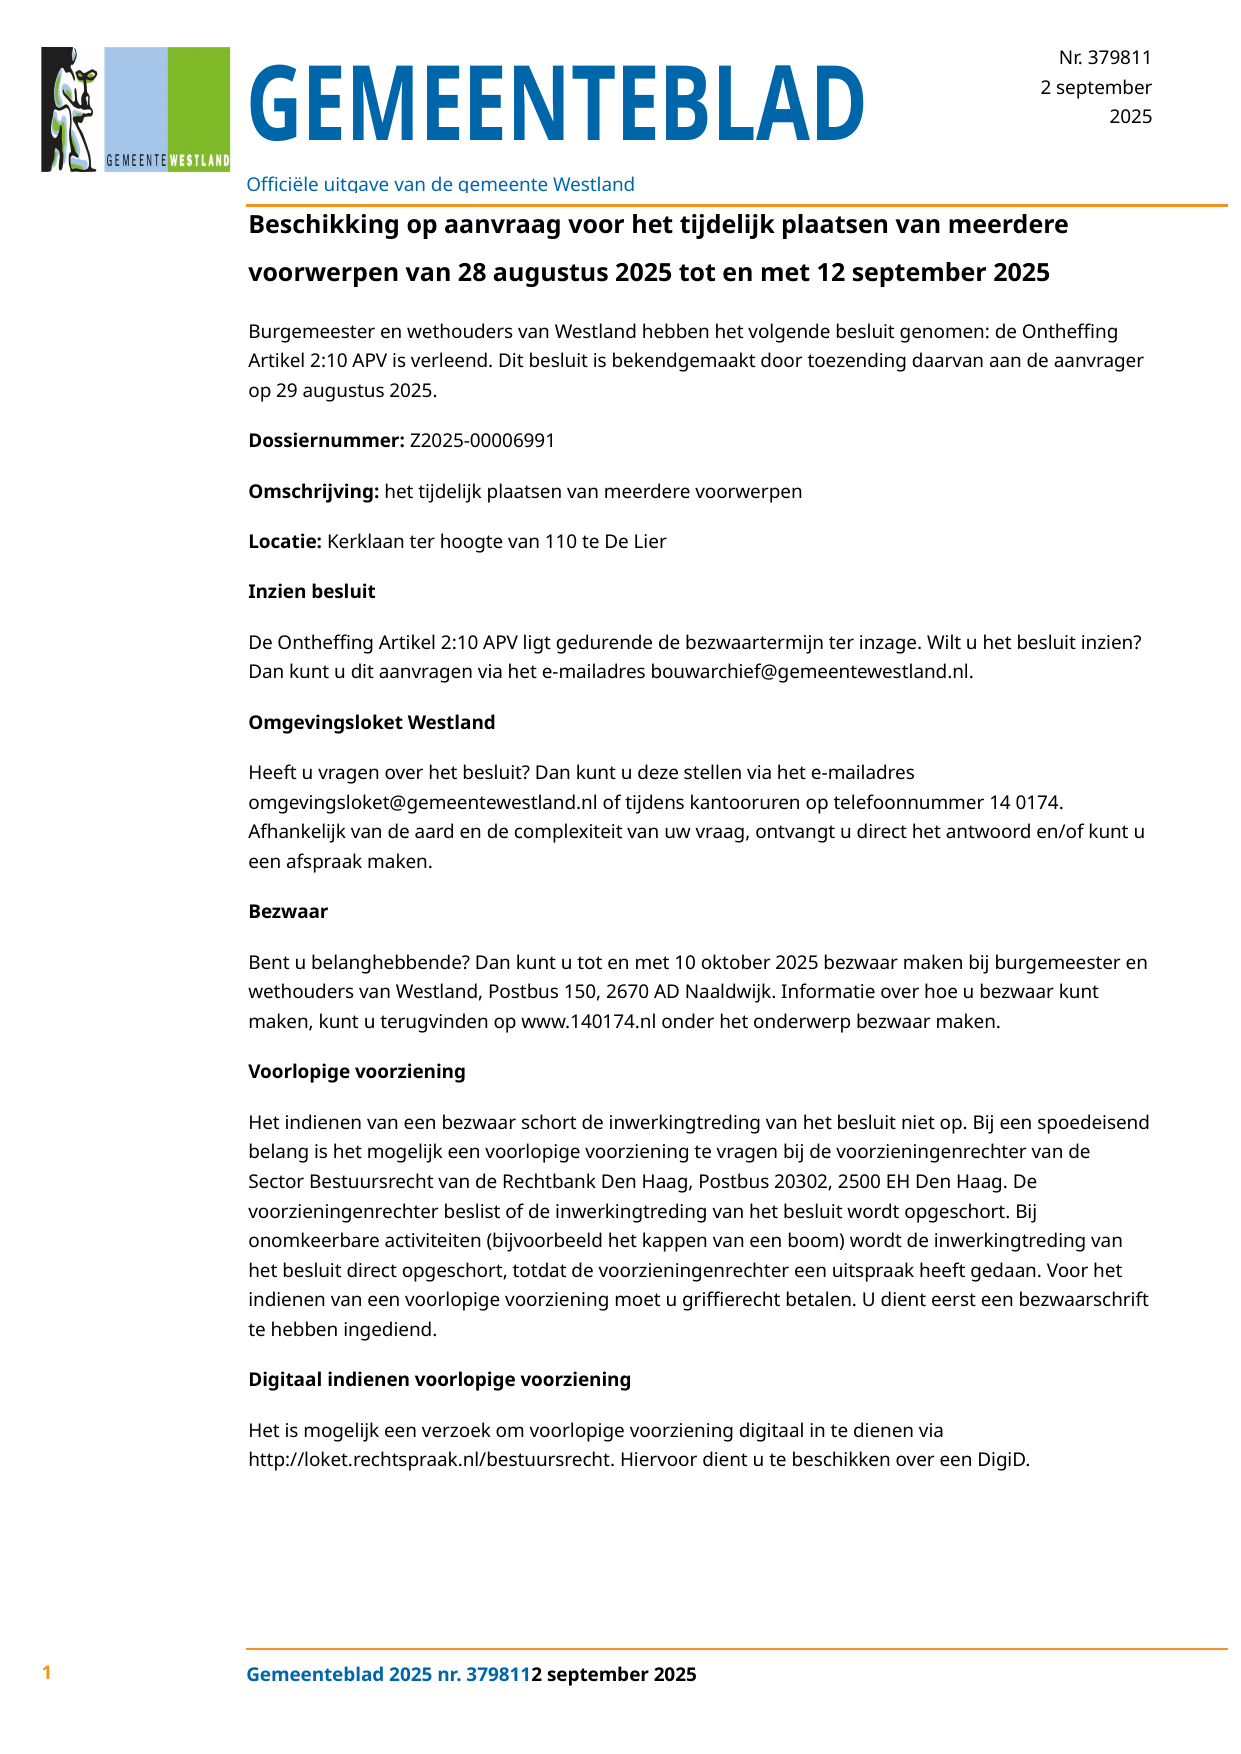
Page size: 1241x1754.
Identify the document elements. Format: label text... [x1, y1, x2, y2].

text Digitaal indienen voorlopige voorziening [248, 1367, 1152, 1392]
text Locatie: Kerklaan ter hoogte van 110 te De Lier [248, 528, 1152, 554]
text Bent u belanghebbende? Dan kunt u tot en met 10 oktober 2025 bezwaar maken bij burgemeester en wethouders van Westland, Postbus 150, 2670 AD Naaldwijk. Informatie over hoe u bezwaar kunt maken, kunt u terugvinden op www.140174.nl onder het onderwerp bezwaar maken. [248, 949, 1152, 1034]
text Het is mogelijk een verzoek om voorlopige voorziening digitaal in te dienen via http://loket.rechtspraak.nl/bestuursrecht. Hiervoor dient u te beschikken over een DigiD. [248, 1417, 1152, 1472]
text Voorlopige voorziening [248, 1059, 1152, 1084]
text Dossiernummer: Z2025-00006991 [248, 427, 1152, 453]
text De Ontheffing Artikel 2:10 APV ligt gedurende de bezwaartermijn ter inzage. Wilt u het besluit inzien? Dan kunt u dit aanvragen via het e-mailadres bouwarchief@gemeentewestland.nl. [248, 629, 1152, 684]
text Inzien besluit [248, 579, 1152, 604]
text Bezwaar [248, 899, 1152, 924]
picture [41, 47, 231, 172]
text Omgevingsloket Westland [248, 709, 1152, 735]
text Beschikking op aanvraag voor het tijdelijk plaatsen van meerdere voorwerpen van 28 augustus 2025 tot en met 12 september 2025 [248, 207, 1152, 288]
text Het indienen van een bezwaar schort de inwerkingtreding van het besluit niet op. Bij een spoedeisend belang is het mogelijk een voorlopige voorziening te vragen bij de voorzieningenrechter van de Sector Bestuursrecht van de Rechtbank Den Haag, Postbus 20302, 2500 EH Den Haag. De voorzieningenrechter beslist of de inwerkingtreding van het besluit wordt opgeschort. Bij onomkeerbare activiteiten (bijvoorbeeld het kappen van een boom) wordt de inwerkingtreding van het besluit direct opgeschort, totdat de voorzieningenrechter een uitspraak heeft gedaan. Voor het indienen van een voorlopige voorziening moet u griffierecht betalen. U dient eerst een bezwaarschrift te hebben ingediend. [248, 1109, 1152, 1342]
text Burgemeester en wethouders van Westland hebben het volgende besluit genomen: de Ontheffing Artikel 2:10 APV is verleend. Dit besluit is bekendgemaakt door toezending daarvan aan de aanvrager op 29 augustus 2025. [248, 318, 1152, 403]
text Heeft u vragen over het besluit? Dan kunt u deze stellen via het e-mailadres omgevingsloket@gemeentewestland.nl of tijdens kantooruren op telefoonnummer 14 0174. Afhankelijk van de aard en de complexiteit van uw vraag, ontvangt u direct het antwoord en/of kunt u een afspraak maken. [248, 759, 1152, 874]
text Omschrijving: het tijdelijk plaatsen van meerdere voorwerpen [248, 478, 1152, 504]
